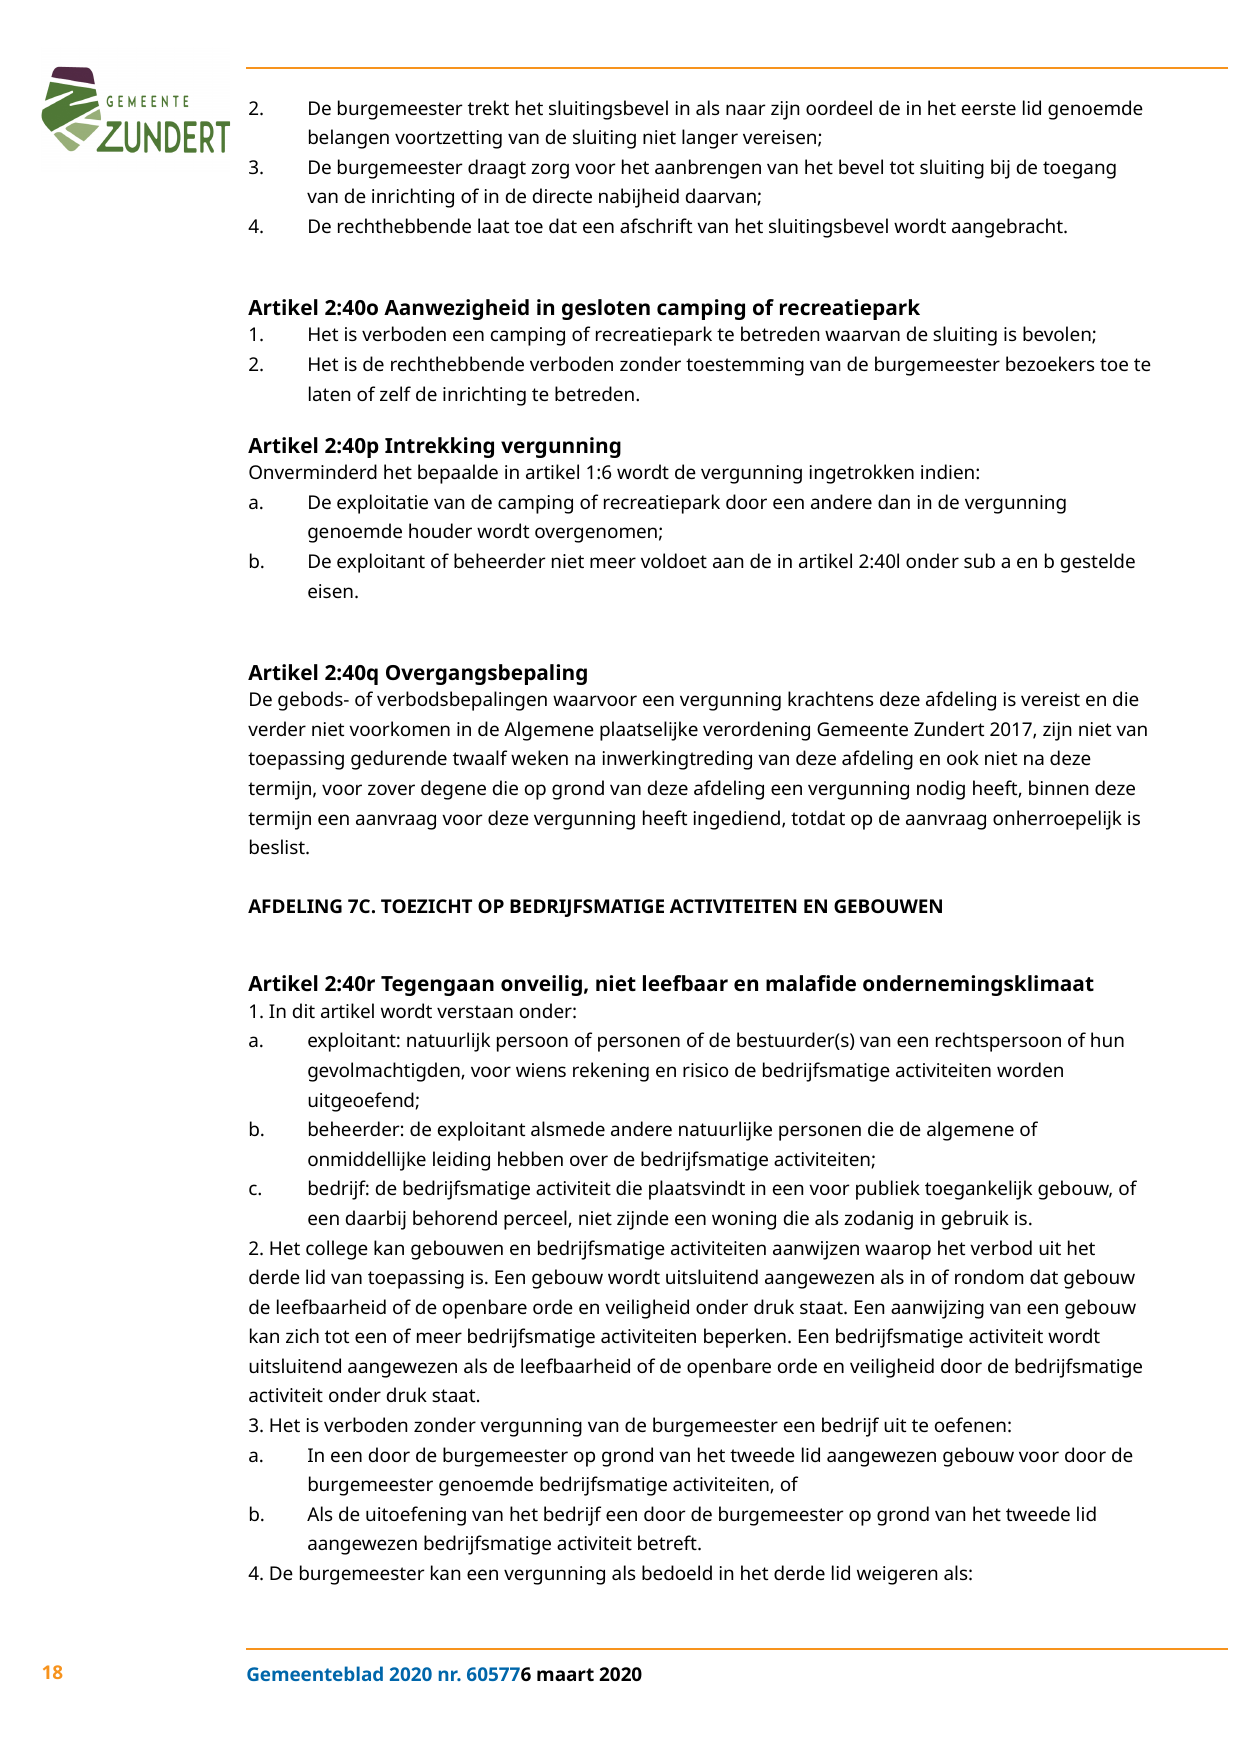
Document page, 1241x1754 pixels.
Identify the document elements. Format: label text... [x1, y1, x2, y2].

list Het is de rechthebbende verboden zonder toestemming van de burgemeester bezoekers toe te laten of zelf de inrichting te betreden. [248, 351, 1152, 406]
text 2. Het college kan gebouwen en bedrijfsmatige activiteiten aanwijzen waarop het verbod uit het derde lid van toepassing is. Een gebouw wordt uitsluitend aangewezen als in of rondom dat gebouw de leefbaarheid of de openbare orde en veiligheid onder druk staat. Een aanwijzing van een gebouw kan zich tot een of meer bedrijfsmatige activiteiten beperken. Een bedrijfsmatige activiteit wordt uitsluitend aangewezen als de leefbaarheid of de openbare orde en veiligheid door de bedrijfsmatige activiteit onder druk staat. [248, 1235, 1152, 1408]
text 3. Het is verboden zonder vergunning van de burgemeester een bedrijf uit te oefenen: [248, 1412, 1152, 1438]
list De burgemeester draagt zorg voor het aanbrengen van het bevel tot sluiting bij de toegang van de inrichting of in de directe nabijheid daarvan; [248, 154, 1152, 209]
list De rechthebbende laat toe dat een afschrift van het sluitingsbevel wordt aangebracht. [248, 213, 1152, 239]
text 4. De burgemeester kan een vergunning als bedoeld in het derde lid weigeren als: [248, 1560, 1152, 1586]
list beheerder: de exploitant alsmede andere natuurlijke personen die de algemene of onmiddellijke leiding hebben over de bedrijfsmatige activiteiten; [248, 1116, 1152, 1172]
list In een door de burgemeester op grond van het tweede lid aangewezen gebouw voor door de burgemeester genoemde bedrijfsmatige activiteiten, of [248, 1442, 1152, 1497]
list De burgemeester trekt het sluitingsbevel in als naar zijn oordeel de in het eerste lid genoemde belangen voortzetting van de sluiting niet langer vereisen; [248, 95, 1152, 150]
text Artikel 2:40q Overgangsbepaling [248, 658, 1152, 686]
text Artikel 2:40o Aanwezigheid in gesloten camping of recreatiepark [248, 293, 1152, 322]
list De exploitatie van de camping of recreatiepark door een andere dan in de vergunning genoemde houder wordt overgenomen; [248, 489, 1152, 544]
text 1. In dit artikel wordt verstaan onder: [248, 998, 1152, 1024]
text Artikel 2:40p Intrekking vergunning [248, 431, 1152, 459]
text AFDELING 7C. TOEZICHT OP BEDRIJFSMATIGE ACTIVITEITEN EN GEBOUWEN [248, 893, 1152, 919]
picture [41, 47, 231, 172]
text De gebods- of verbodsbepalingen waarvoor een vergunning krachtens deze afdeling is vereist en die verder niet voorkomen in de Algemene plaatselijke verordening Gemeente Zundert 2017, zijn niet van toepassing gedurende twaalf weken na inwerkingtreding van deze afdeling en ook niet na deze termijn, voor zover degene die op grond van deze afdeling een vergunning nodig heeft, binnen deze termijn een aanvraag voor deze vergunning heeft ingediend, totdat op de aanvraag onherroepelijk is beslist. [248, 686, 1152, 860]
list Het is verboden een camping of recreatiepark te betreden waarvan de sluiting is bevolen; [248, 322, 1152, 347]
list De exploitant of beheerder niet meer voldoet aan de in artikel 2:40l onder sub a en b gestelde eisen. [248, 548, 1152, 604]
list Als de uitoefening van het bedrijf een door de burgemeester op grond van het tweede lid aangewezen bedrijfsmatige activiteit betreft. [248, 1501, 1152, 1556]
list exploitant: natuurlijk persoon of personen of de bestuurder(s) van een rechtspersoon of hun gevolmachtigden, voor wiens rekening en risico de bedrijfsmatige activiteiten worden uitgeoefend; [248, 1028, 1152, 1112]
text Artikel 2:40r Tegengaan onveilig, niet leefbaar en malafide ondernemingsklimaat [248, 969, 1152, 998]
list bedrijf: de bedrijfsmatige activiteit die plaatsvindt in een voor publiek toegankelijk gebouw, of een daarbij behorend perceel, niet zijnde een woning die als zodanig in gebruik is. [248, 1176, 1152, 1231]
text Onverminderd het bepaalde in artikel 1:6 wordt de vergunning ingetrokken indien: [248, 459, 1152, 485]
